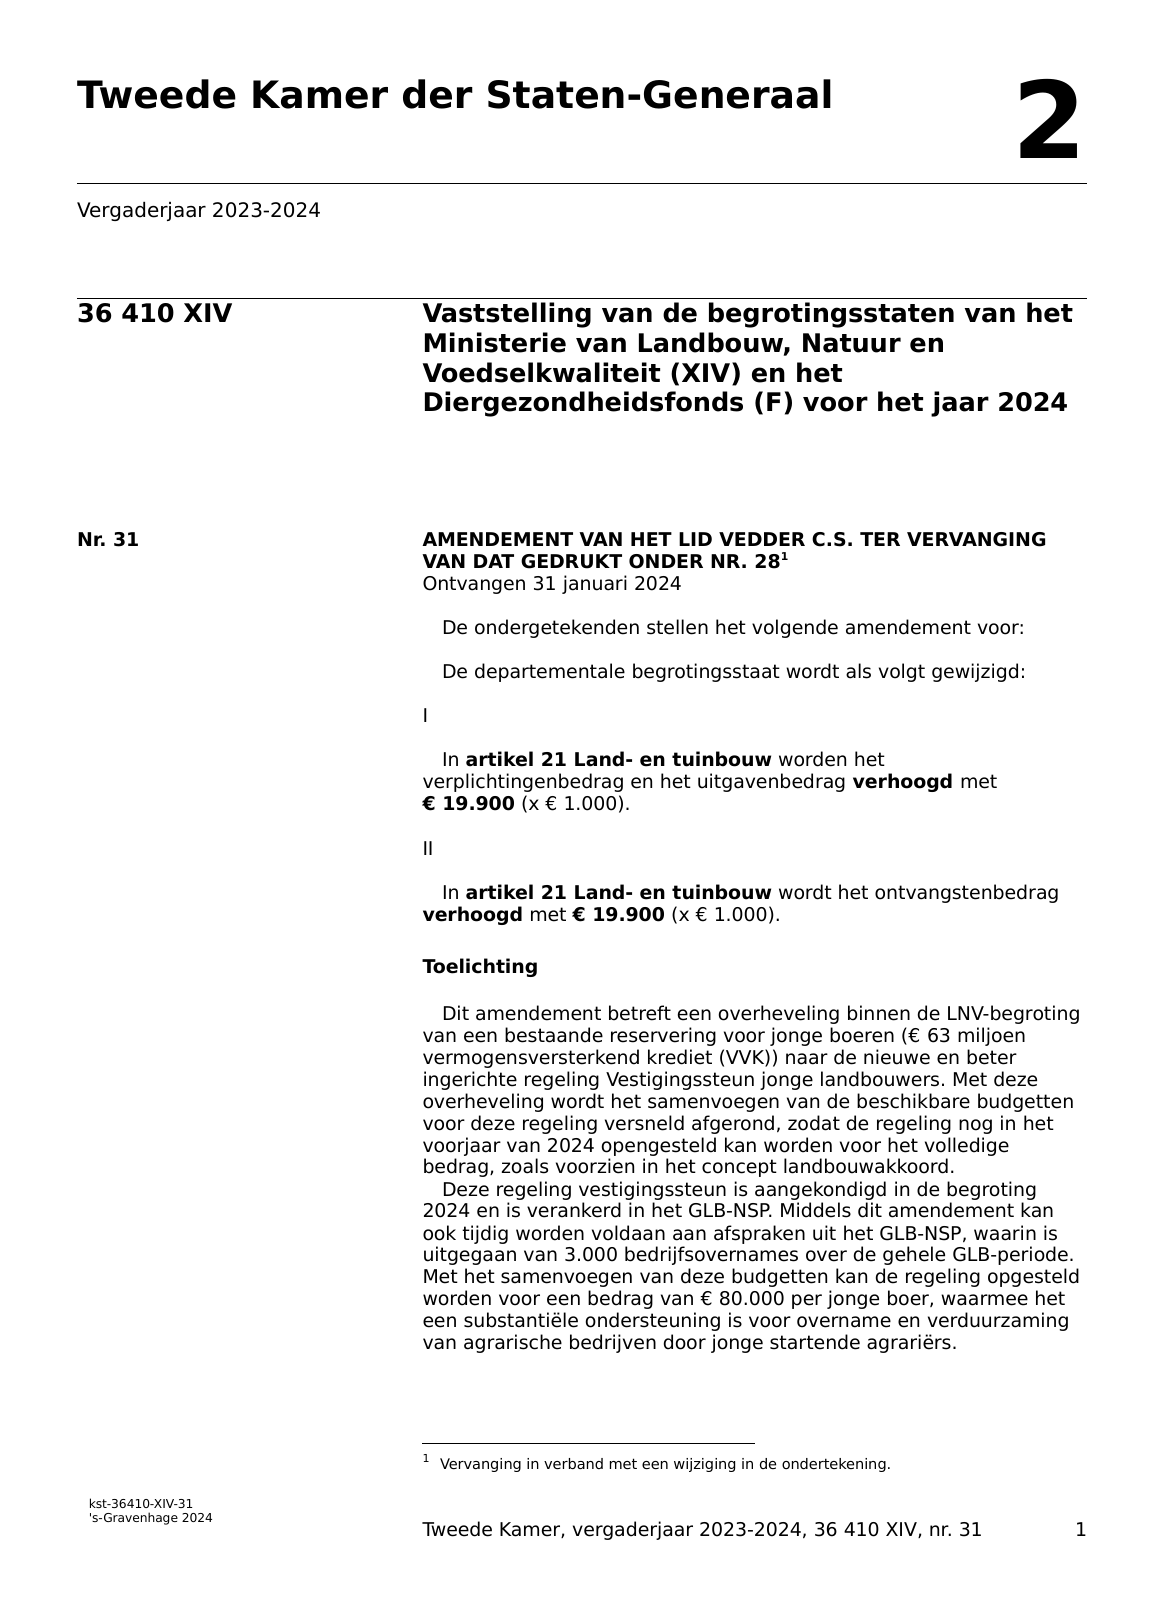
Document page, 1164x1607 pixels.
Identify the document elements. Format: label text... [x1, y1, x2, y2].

text II [422, 837, 1087, 859]
text Ontvangen 31 januari 2024 [422, 573, 1087, 595]
subtitle 36 410 XIV Vaststelling van de begrotingsstaten van het Ministerie van Landbouw, Natuur en Voedselkwaliteit (XIV) en het Diergezondheidsfonds (F) voor het jaar 2024 [77, 299, 1087, 418]
text Vervanging in verband met een wijziging in de ondertekening. [422, 1452, 1087, 1474]
text 's-Gravenhage 2024 [88, 1511, 323, 1525]
text In artikel 21 Land- en tuinbouw worden het verplichtingenbedrag en het uitgavenbedrag verhoogd met € 19.900 (x € 1.000). [422, 749, 1087, 815]
text Dit amendement betreft een overheveling binnen de LNV-begroting van een bestaande reservering voor jonge boeren (€ 63 miljoen vermogensversterkend krediet (VVK)) naar de nieuwe en beter ingerichte regeling Vestigingssteun jonge landbouwers. Met deze overheveling wordt het samenvoegen van de beschikbare budgetten voor deze regeling versneld afgerond, zodat de regeling nog in het voorjaar van 2024 opengesteld kan worden voor het volledige bedrag, zoals voorzien in het concept landbouwakkoord. [422, 1003, 1087, 1178]
text De ondergetekenden stellen het volgende amendement voor: [422, 617, 1087, 639]
table_header Tweede Kamer der Staten-Generaal [77, 59, 886, 183]
text De departementale begrotingsstaat wordt als volgt gewijzigd: [422, 661, 1087, 683]
table_cell Vergaderjaar 2023-2024 [77, 184, 1087, 298]
subtitle Toelichting [422, 956, 1087, 978]
text In artikel 21 Land- en tuinbouw wordt het ontvangstenbedrag verhoogd met € 19.900 (x € 1.000). [422, 882, 1087, 926]
table_header 2 [886, 59, 1087, 183]
subtitle Nr. 31 AMENDEMENT VAN HET LID VEDDER C.S. TER VERVANGING VAN DAT GEDRUKT ONDER NR. 28 [77, 529, 1087, 573]
text I [422, 705, 1087, 727]
text Deze regeling vestigingssteun is aangekondigd in de begroting 2024 en is verankerd in het GLB-NSP. Middels dit amendement kan ook tijdig worden voldaan aan afspraken uit het GLB-NSP, waarin is uitgegaan van 3.000 bedrijfsovernames over de gehele GLB-periode. Met het samenvoegen van deze budgetten kan de regeling opgesteld worden voor een bedrag van € 80.000 per jonge boer, waarmee het een substantiële ondersteuning is voor overname en verduurzaming van agrarische bedrijven door jonge startende agrariërs. [422, 1178, 1087, 1354]
text kst-36410-XIV-31 [88, 1497, 323, 1511]
